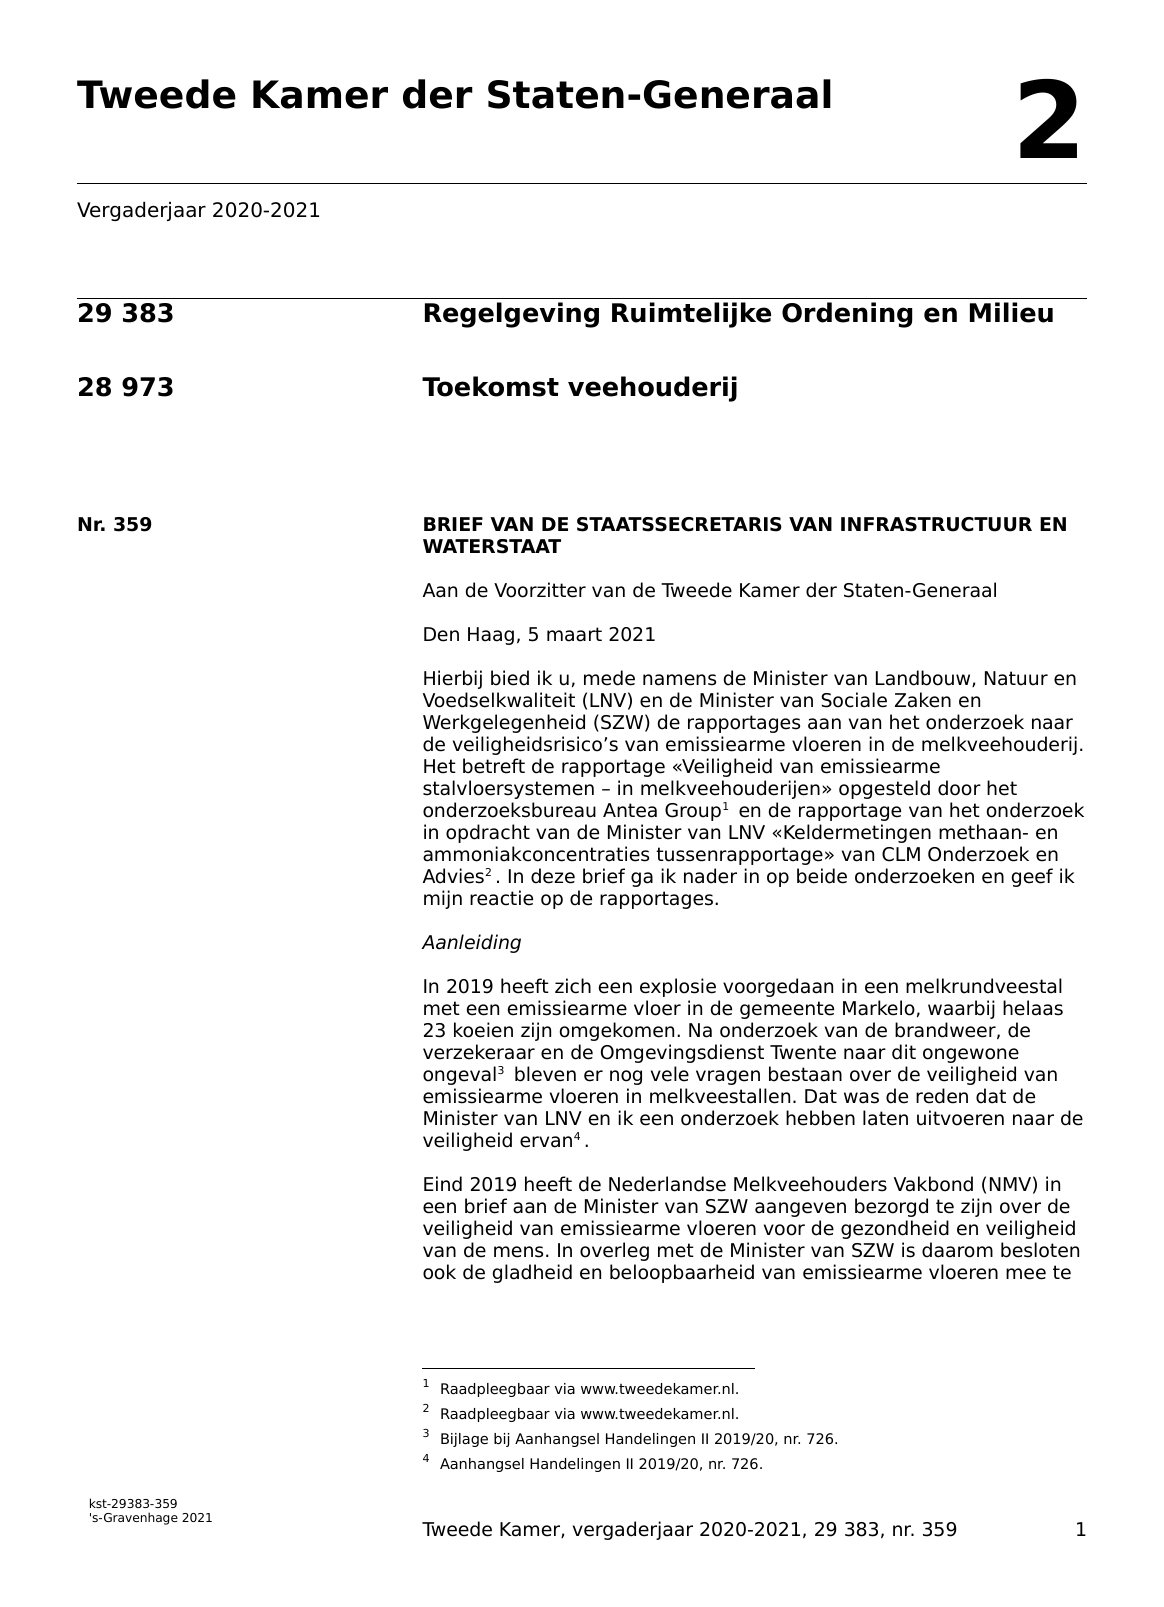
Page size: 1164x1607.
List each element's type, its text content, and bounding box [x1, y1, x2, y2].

subtitle 28 973 Toekomst veehouderij [77, 373, 1087, 403]
text kst-29383-359 [88, 1497, 323, 1511]
text 's-Gravenhage 2021 [88, 1511, 323, 1525]
text Raadpleegbaar via www.tweedekamer.nl. [422, 1377, 1087, 1399]
table_cell Vergaderjaar 2020-2021 [77, 184, 1087, 298]
text Eind 2019 heeft de Nederlandse Melkveehouders Vakbond (NMV) in een brief aan de Minister van SZW aangeven bezorgd te zijn over de veiligheid van emissiearme vloeren voor de gezondheid en veiligheid van de mens. In overleg met de Minister van SZW is daarom besloten ook de gladheid en beloopbaarheid van emissiearme vloeren mee te [422, 1174, 1087, 1306]
text Hierbij bied ik u, mede namens de Minister van Landbouw, Natuur en Voedselkwaliteit (LNV) en de Minister van Sociale Zaken en Werkgelegenheid (SZW) de rapportages aan van het onderzoek naar de veiligheidsrisico’s van emissiearme vloeren in de melkveehouderij. Het betreft de rapportage «Veiligheid van emissiearme stalvloersystemen – in melkveehouderijen» opgesteld door het onderzoeksbureau Antea Group en de rapportage van het onderzoek in opdracht van de Minister van LNV «Keldermetingen methaan- en ammoniakconcentraties tussenrapportage» van CLM Onderzoek en Advies. In deze brief ga ik nader in op beide onderzoeken en geef ik mijn reactie op de rapportages. [422, 668, 1087, 910]
text Raadpleegbaar via www.tweedekamer.nl. [422, 1402, 1087, 1424]
table_header Tweede Kamer der Staten-Generaal [77, 59, 886, 183]
subtitle 29 383 Regelgeving Ruimtelijke Ordening en Milieu [77, 299, 1087, 329]
text Bijlage bij Aanhangsel Handelingen II 2019/20, nr. 726. [422, 1427, 1087, 1449]
text Aanhangsel Handelingen II 2019/20, nr. 726. [422, 1452, 1087, 1474]
text Den Haag, 5 maart 2021 [422, 624, 1087, 646]
table_header 2 [886, 59, 1087, 183]
subtitle Nr. 359 BRIEF VAN DE STAATSSECRETARIS VAN INFRASTRUCTUUR EN WATERSTAAT [77, 514, 1087, 558]
text Aan de Voorzitter van de Tweede Kamer der Staten-Generaal [422, 580, 1087, 602]
text In 2019 heeft zich een explosie voorgedaan in een melkrundveestal met een emissiearme vloer in de gemeente Markelo, waarbij helaas 23 koeien zijn omgekomen. Na onderzoek van de brandweer, de verzekeraar en de Omgevingsdienst Twente naar dit ongewone ongeval bleven er nog vele vragen bestaan over de veiligheid van emissiearme vloeren in melkveestallen. Dat was de reden dat de Minister van LNV en ik een onderzoek hebben laten uitvoeren naar de veiligheid ervan. [422, 976, 1087, 1152]
subtitle Aanleiding [422, 932, 1087, 954]
